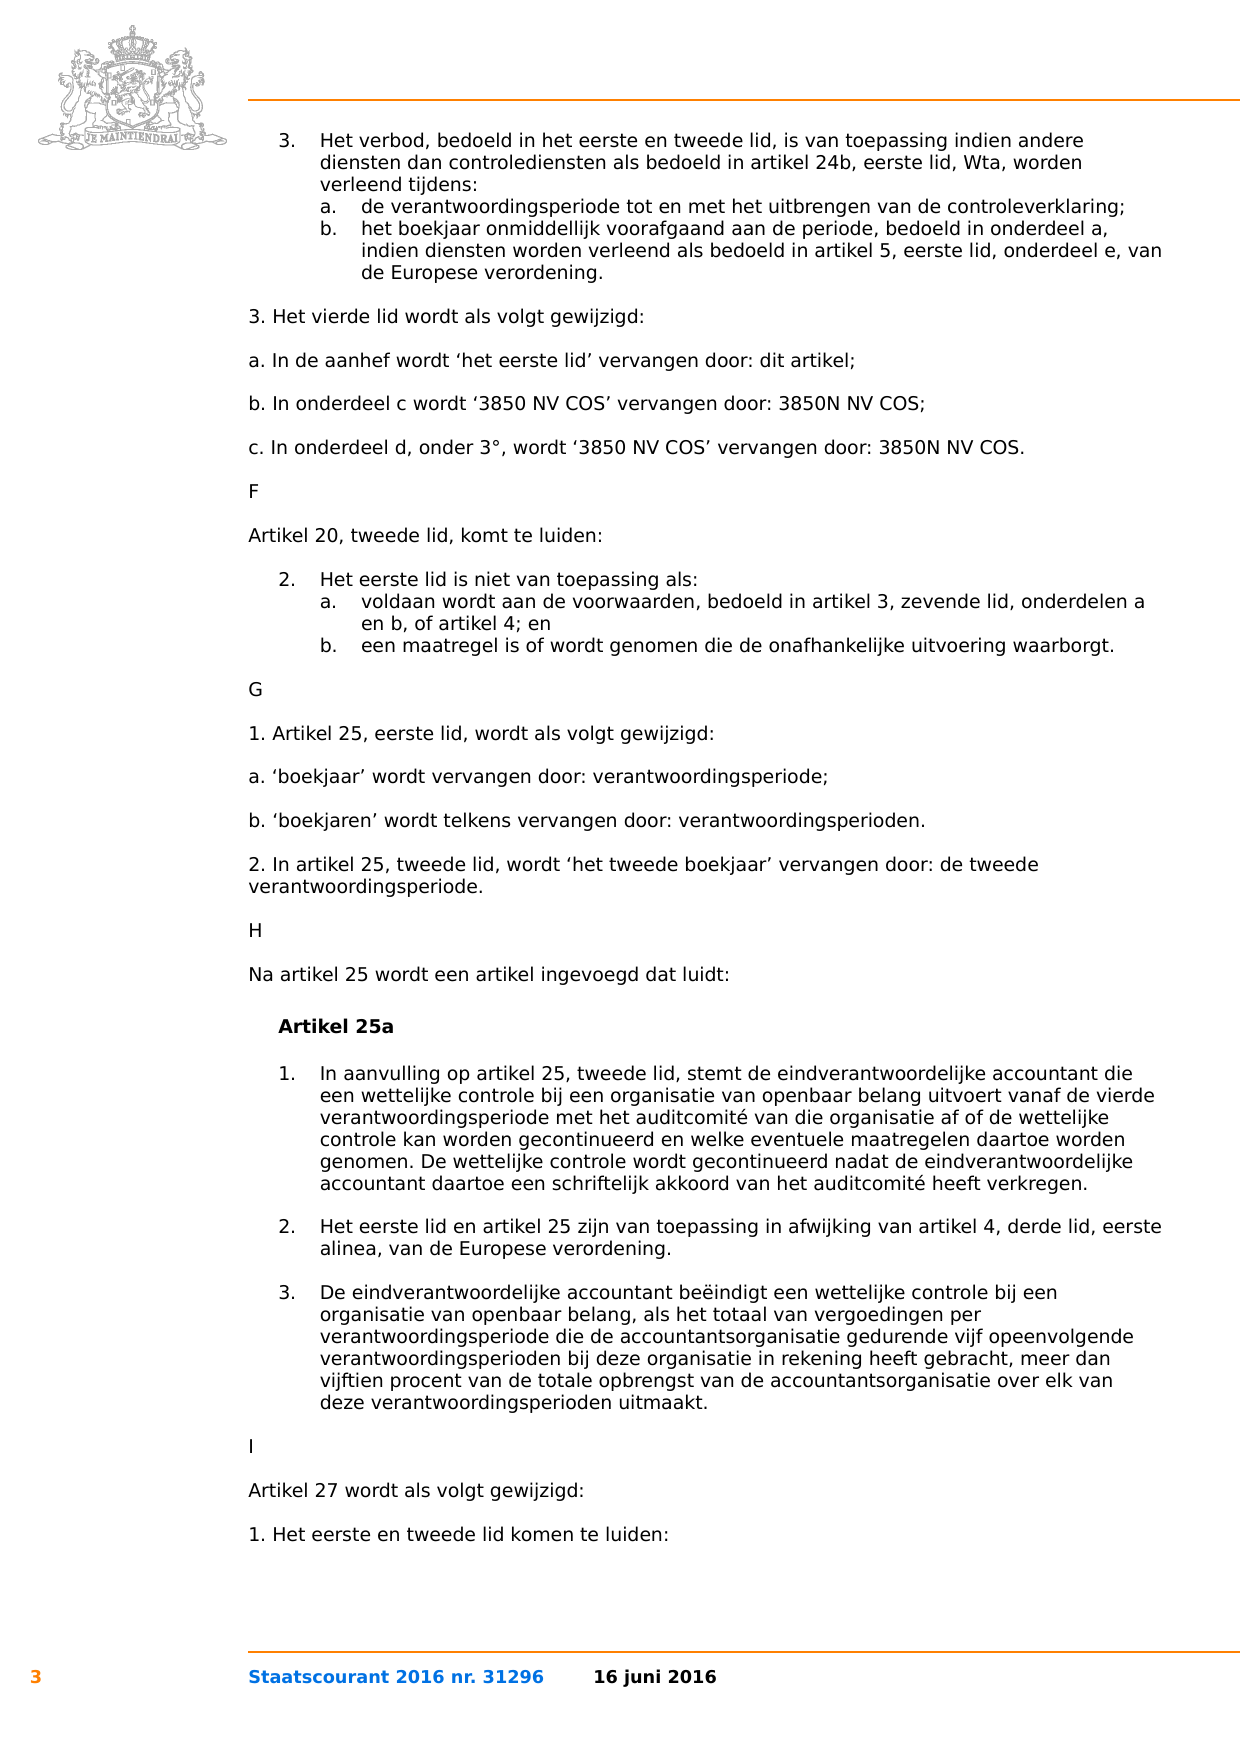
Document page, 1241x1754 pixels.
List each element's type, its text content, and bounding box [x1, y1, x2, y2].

text a. In de aanhef wordt ‘het eerste lid’ vervangen door: dit artikel; [248, 349, 1163, 371]
text I [248, 1436, 1163, 1458]
text 2. In artikel 25, tweede lid, wordt ‘het tweede boekjaar’ vervangen door: de tweede verantwoordingsperiode. [248, 854, 1163, 898]
text 3. Het vierde lid wordt als volgt gewijzigd: [248, 306, 1163, 328]
text b. ‘boekjaren’ wordt telkens vervangen door: verantwoordingsperioden. [248, 810, 1163, 832]
text H [248, 920, 1163, 942]
text b. In onderdeel c wordt ‘3850 NV COS’ vervangen door: 3850N NV COS; [248, 393, 1163, 415]
subtitle Artikel 25a [278, 1016, 1163, 1038]
text 1. Het eerste en tweede lid komen te luiden: [248, 1524, 1163, 1546]
text a. voldaan wordt aan de voorwaarden, bedoeld in artikel 3, zevende lid, onderdelen a en b, of artikel 4; en [319, 591, 1163, 635]
text 1. In aanvulling op artikel 25, tweede lid, stemt de eindverantwoordelijke accountant die een wettelijke controle bij een organisatie van openbaar belang uitvoert vanaf de vierde verantwoordingsperiode met het auditcomité van die organisatie af of de wettelijke controle kan worden gecontinueerd en welke eventuele maatregelen daartoe worden genomen. De wettelijke controle wordt gecontinueerd nadat de eindverantwoordelijke accountant daartoe een schriftelijk akkoord van het auditcomité heeft verkregen. [278, 1063, 1163, 1194]
text Artikel 27 wordt als volgt gewijzigd: [248, 1480, 1163, 1502]
text G [248, 678, 1163, 701]
text F [248, 481, 1163, 503]
text 2. Het eerste lid is niet van toepassing als: [278, 569, 1163, 591]
text a. ‘boekjaar’ wordt vervangen door: verantwoordingsperiode; [248, 766, 1163, 788]
text 3. De eindverantwoordelijke accountant beëindigt een wettelijke controle bij een organisatie van openbaar belang, als het totaal van vergoedingen per verantwoordingsperiode die de accountantsorganisatie gedurende vijf opeenvolgende verantwoordingsperioden bij deze organisatie in rekening heeft gebracht, meer dan vijftien procent van de totale opbrengst van de accountantsorganisatie over elk van deze verantwoordingsperioden uitmaakt. [278, 1282, 1163, 1414]
text Na artikel 25 wordt een artikel ingevoegd dat luidt: [248, 964, 1163, 986]
picture [38, 25, 227, 150]
text 3. Het verbod, bedoeld in het eerste en tweede lid, is van toepassing indien andere diensten dan controlediensten als bedoeld in artikel 24b, eerste lid, Wta, worden verleend tijdens: [278, 130, 1163, 196]
text 2. Het eerste lid en artikel 25 zijn van toepassing in afwijking van artikel 4, derde lid, eerste alinea, van de Europese verordening. [278, 1216, 1163, 1260]
text Artikel 20, tweede lid, komt te luiden: [248, 525, 1163, 547]
text b. een maatregel is of wordt genomen die de onafhankelijke uitvoering waarborgt. [319, 635, 1163, 657]
text c. In onderdeel d, onder 3°, wordt ‘3850 NV COS’ vervangen door: 3850N NV COS. [248, 437, 1163, 459]
text 1. Artikel 25, eerste lid, wordt als volgt gewijzigd: [248, 722, 1163, 744]
text b. het boekjaar onmiddellijk voorafgaand aan de periode, bedoeld in onderdeel a, indien diensten worden verleend als bedoeld in artikel 5, eerste lid, onderdeel e, van de Europese verordening. [319, 218, 1163, 284]
text a. de verantwoordingsperiode tot en met het uitbrengen van de controleverklaring; [319, 196, 1163, 218]
